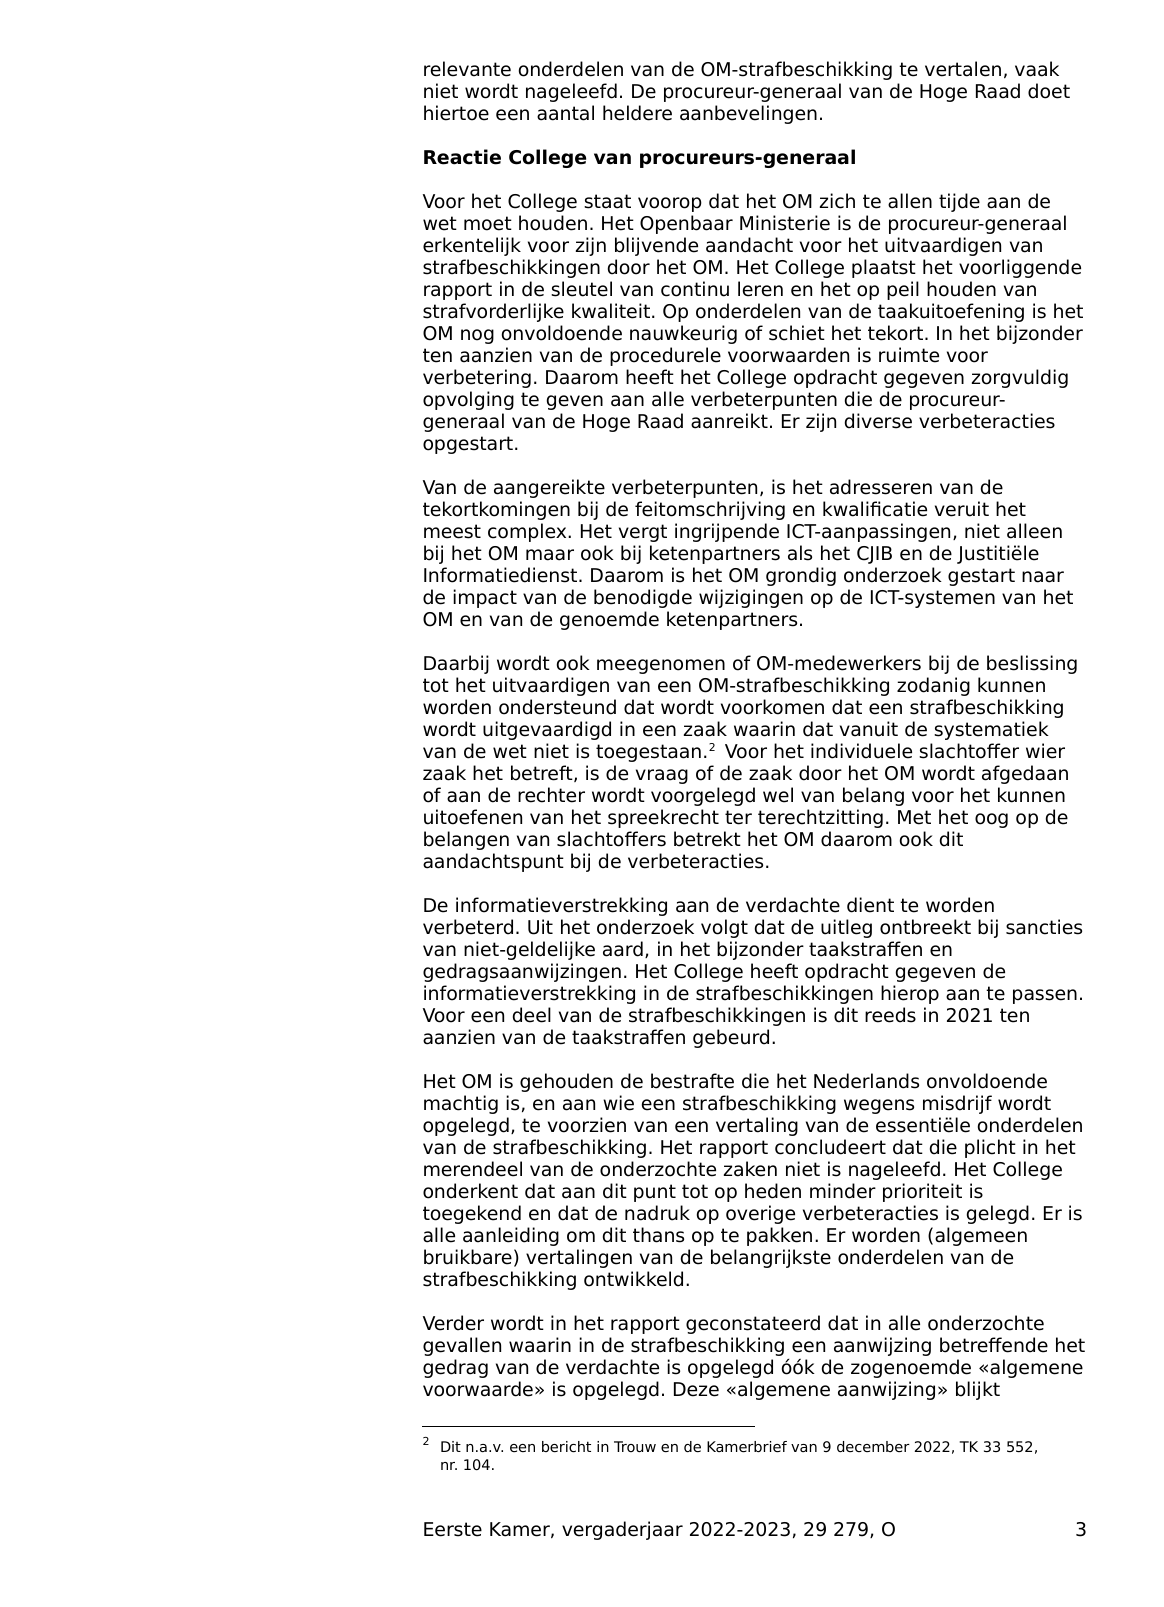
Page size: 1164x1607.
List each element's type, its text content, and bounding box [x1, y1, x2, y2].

text Het OM is gehouden de bestrafte die het Nederlands onvoldoende machtig is, en aan wie een strafbeschikking wegens misdrijf wordt opgelegd, te voorzien van een vertaling van de essentiële onderdelen van de strafbeschikking. Het rapport concludeert dat die plicht in het merendeel van de onderzochte zaken niet is nageleefd. Het College onderkent dat aan dit punt tot op heden minder prioriteit is toegekend en dat de nadruk op overige verbeteracties is gelegd. Er is alle aanleiding om dit thans op te pakken. Er worden (algemeen bruikbare) vertalingen van de belangrijkste onderdelen van de strafbeschikking ontwikkeld. [422, 1071, 1087, 1291]
text relevante onderdelen van de OM-strafbeschikking te vertalen, vaak niet wordt nageleefd. De procureur-generaal van de Hoge Raad doet hiertoe een aantal heldere aanbevelingen. [422, 59, 1087, 125]
text Voor het College staat voorop dat het OM zich te allen tijde aan de wet moet houden. Het Openbaar Ministerie is de procureur-generaal erkentelijk voor zijn blijvende aandacht voor het uitvaardigen van strafbeschikkingen door het OM. Het College plaatst het voorliggende rapport in de sleutel van continu leren en het op peil houden van strafvorderlijke kwaliteit. Op onderdelen van de taakuitoefening is het OM nog onvoldoende nauwkeurig of schiet het tekort. In het bijzonder ten aanzien van de procedurele voorwaarden is ruimte voor verbetering. Daarom heeft het College opdracht gegeven zorgvuldig opvolging te geven aan alle verbeterpunten die de procureur-generaal van de Hoge Raad aanreikt. Er zijn diverse verbeteracties opgestart. [422, 191, 1087, 455]
text Dit n.a.v. een bericht in Trouw en de Kamerbrief van 9 december 2022, TK 33 552, nr. 104. [422, 1435, 1087, 1474]
text Van de aangereikte verbeterpunten, is het adresseren van de tekortkomingen bij de feitomschrijving en kwalificatie veruit het meest complex. Het vergt ingrijpende ICT-aanpassingen, niet alleen bij het OM maar ook bij ketenpartners als het CJIB en de Justitiële Informatiedienst. Daarom is het OM grondig onderzoek gestart naar de impact van de benodigde wijzigingen op de ICT-systemen van het OM en van de genoemde ketenpartners. [422, 477, 1087, 631]
text Daarbij wordt ook meegenomen of OM-medewerkers bij de beslissing tot het uitvaardigen van een OM-strafbeschikking zodanig kunnen worden ondersteund dat wordt voorkomen dat een strafbeschikking wordt uitgevaardigd in een zaak waarin dat vanuit de systematiek van de wet niet is toegestaan. Voor het individuele slachtoffer wier zaak het betreft, is de vraag of de zaak door het OM wordt afgedaan of aan de rechter wordt voorgelegd wel van belang voor het kunnen uitoefenen van het spreekrecht ter terechtzitting. Met het oog op de belangen van slachtoffers betrekt het OM daarom ook dit aandachtspunt bij de verbeteracties. [422, 653, 1087, 873]
text Verder wordt in het rapport geconstateerd dat in alle onderzochte gevallen waarin in de strafbeschikking een aanwijzing betreffende het gedrag van de verdachte is opgelegd óók de zogenoemde «algemene voorwaarde» is opgelegd. Deze «algemene aanwijzing» blijkt [422, 1313, 1087, 1401]
text De informatieverstrekking aan de verdachte dient te worden verbeterd. Uit het onderzoek volgt dat de uitleg ontbreekt bij sancties van niet-geldelijke aard, in het bijzonder taakstraffen en gedragsaanwijzingen. Het College heeft opdracht gegeven de informatieverstrekking in de strafbeschikkingen hierop aan te passen. Voor een deel van de strafbeschikkingen is dit reeds in 2021 ten aanzien van de taakstraffen gebeurd. [422, 895, 1087, 1049]
subtitle Reactie College van procureurs-generaal [422, 147, 1087, 169]
